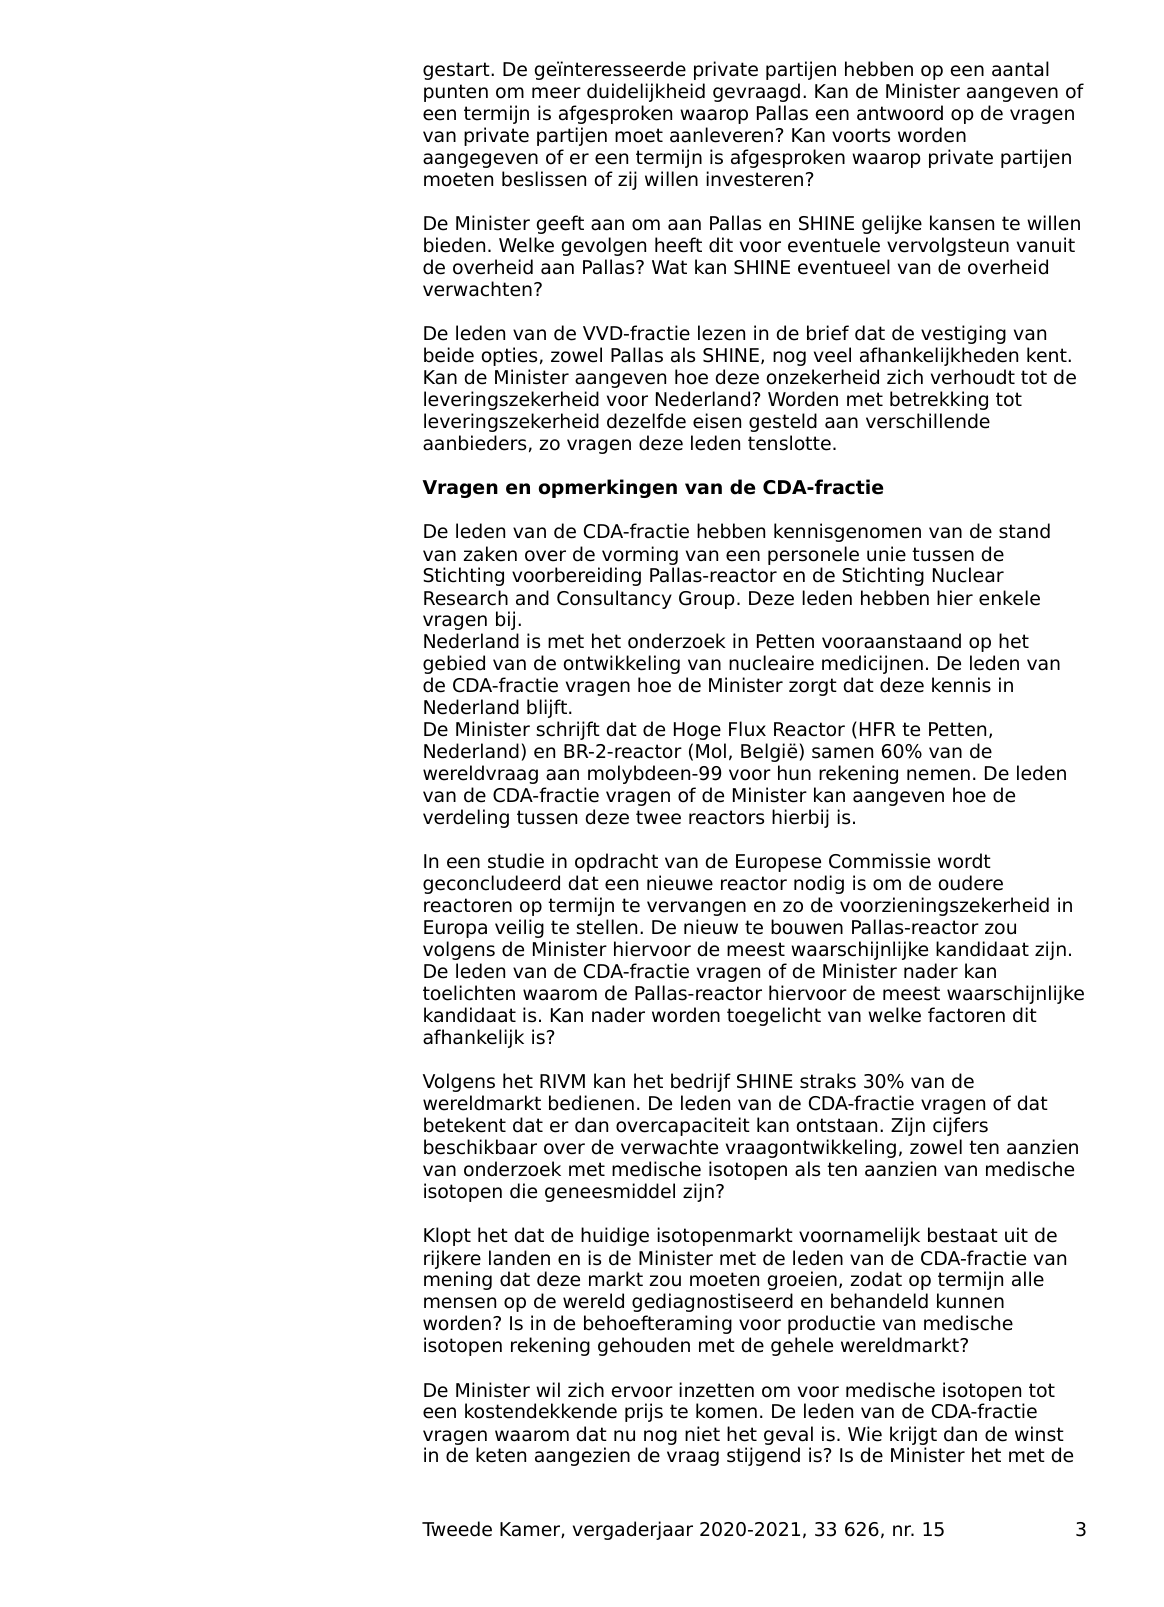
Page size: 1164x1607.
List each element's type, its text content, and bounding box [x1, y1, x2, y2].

text De Minister schrijft dat de Hoge Flux Reactor (HFR te Petten, Nederland) en BR-2-reactor (Mol, België) samen 60% van de wereldvraag aan molybdeen-99 voor hun rekening nemen. De leden van de CDA-fractie vragen of de Minister kan aangeven hoe de verdeling tussen deze twee reactors hierbij is. [422, 719, 1087, 829]
text In een studie in opdracht van de Europese Commissie wordt geconcludeerd dat een nieuwe reactor nodig is om de oudere reactoren op termijn te vervangen en zo de voorzieningszekerheid in Europa veilig te stellen. De nieuw te bouwen Pallas-reactor zou volgens de Minister hiervoor de meest waarschijnlijke kandidaat zijn. De leden van de CDA-fractie vragen of de Minister nader kan toelichten waarom de Pallas-reactor hiervoor de meest waarschijnlijke kandidaat is. Kan nader worden toegelicht van welke factoren dit afhankelijk is? [422, 851, 1087, 1049]
text De leden van de VVD-fractie lezen in de brief dat de vestiging van beide opties, zowel Pallas als SHINE, nog veel afhankelijkheden kent. Kan de Minister aangeven hoe deze onzekerheid zich verhoudt tot de leveringszekerheid voor Nederland? Worden met betrekking tot leveringszekerheid dezelfde eisen gesteld aan verschillende aanbieders, zo vragen deze leden tenslotte. [422, 323, 1087, 455]
text Nederland is met het onderzoek in Petten vooraanstaand op het gebied van de ontwikkeling van nucleaire medicijnen. De leden van de CDA-fractie vragen hoe de Minister zorgt dat deze kennis in Nederland blijft. [422, 631, 1087, 719]
text De Minister wil zich ervoor inzetten om voor medische isotopen tot een kostendekkende prijs te komen. De leden van de CDA-fractie vragen waarom dat nu nog niet het geval is. Wie krijgt dan de winst in de keten aangezien de vraag stijgend is? Is de Minister het met de [422, 1379, 1087, 1467]
text gestart. De geïnteresseerde private partijen hebben op een aantal punten om meer duidelijkheid gevraagd. Kan de Minister aangeven of een termijn is afgesproken waarop Pallas een antwoord op de vragen van private partijen moet aanleveren? Kan voorts worden aangegeven of er een termijn is afgesproken waarop private partijen moeten beslissen of zij willen investeren? [422, 59, 1087, 191]
text Volgens het RIVM kan het bedrijf SHINE straks 30% van de wereldmarkt bedienen. De leden van de CDA-fractie vragen of dat betekent dat er dan overcapaciteit kan ontstaan. Zijn cijfers beschikbaar over de verwachte vraagontwikkeling, zowel ten aanzien van onderzoek met medische isotopen als ten aanzien van medische isotopen die geneesmiddel zijn? [422, 1071, 1087, 1203]
text De leden van de CDA-fractie hebben kennisgenomen van de stand van zaken over de vorming van een personele unie tussen de Stichting voorbereiding Pallas-reactor en de Stichting Nuclear Research and Consultancy Group. Deze leden hebben hier enkele vragen bij. [422, 521, 1087, 631]
text De Minister geeft aan om aan Pallas en SHINE gelijke kansen te willen bieden. Welke gevolgen heeft dit voor eventuele vervolgsteun vanuit de overheid aan Pallas? Wat kan SHINE eventueel van de overheid verwachten? [422, 213, 1087, 301]
text Klopt het dat de huidige isotopenmarkt voornamelijk bestaat uit de rijkere landen en is de Minister met de leden van de CDA-fractie van mening dat deze markt zou moeten groeien, zodat op termijn alle mensen op de wereld gediagnostiseerd en behandeld kunnen worden? Is in de behoefteraming voor productie van medische isotopen rekening gehouden met de gehele wereldmarkt? [422, 1225, 1087, 1357]
subtitle Vragen en opmerkingen van de CDA-fractie [422, 477, 1087, 499]
